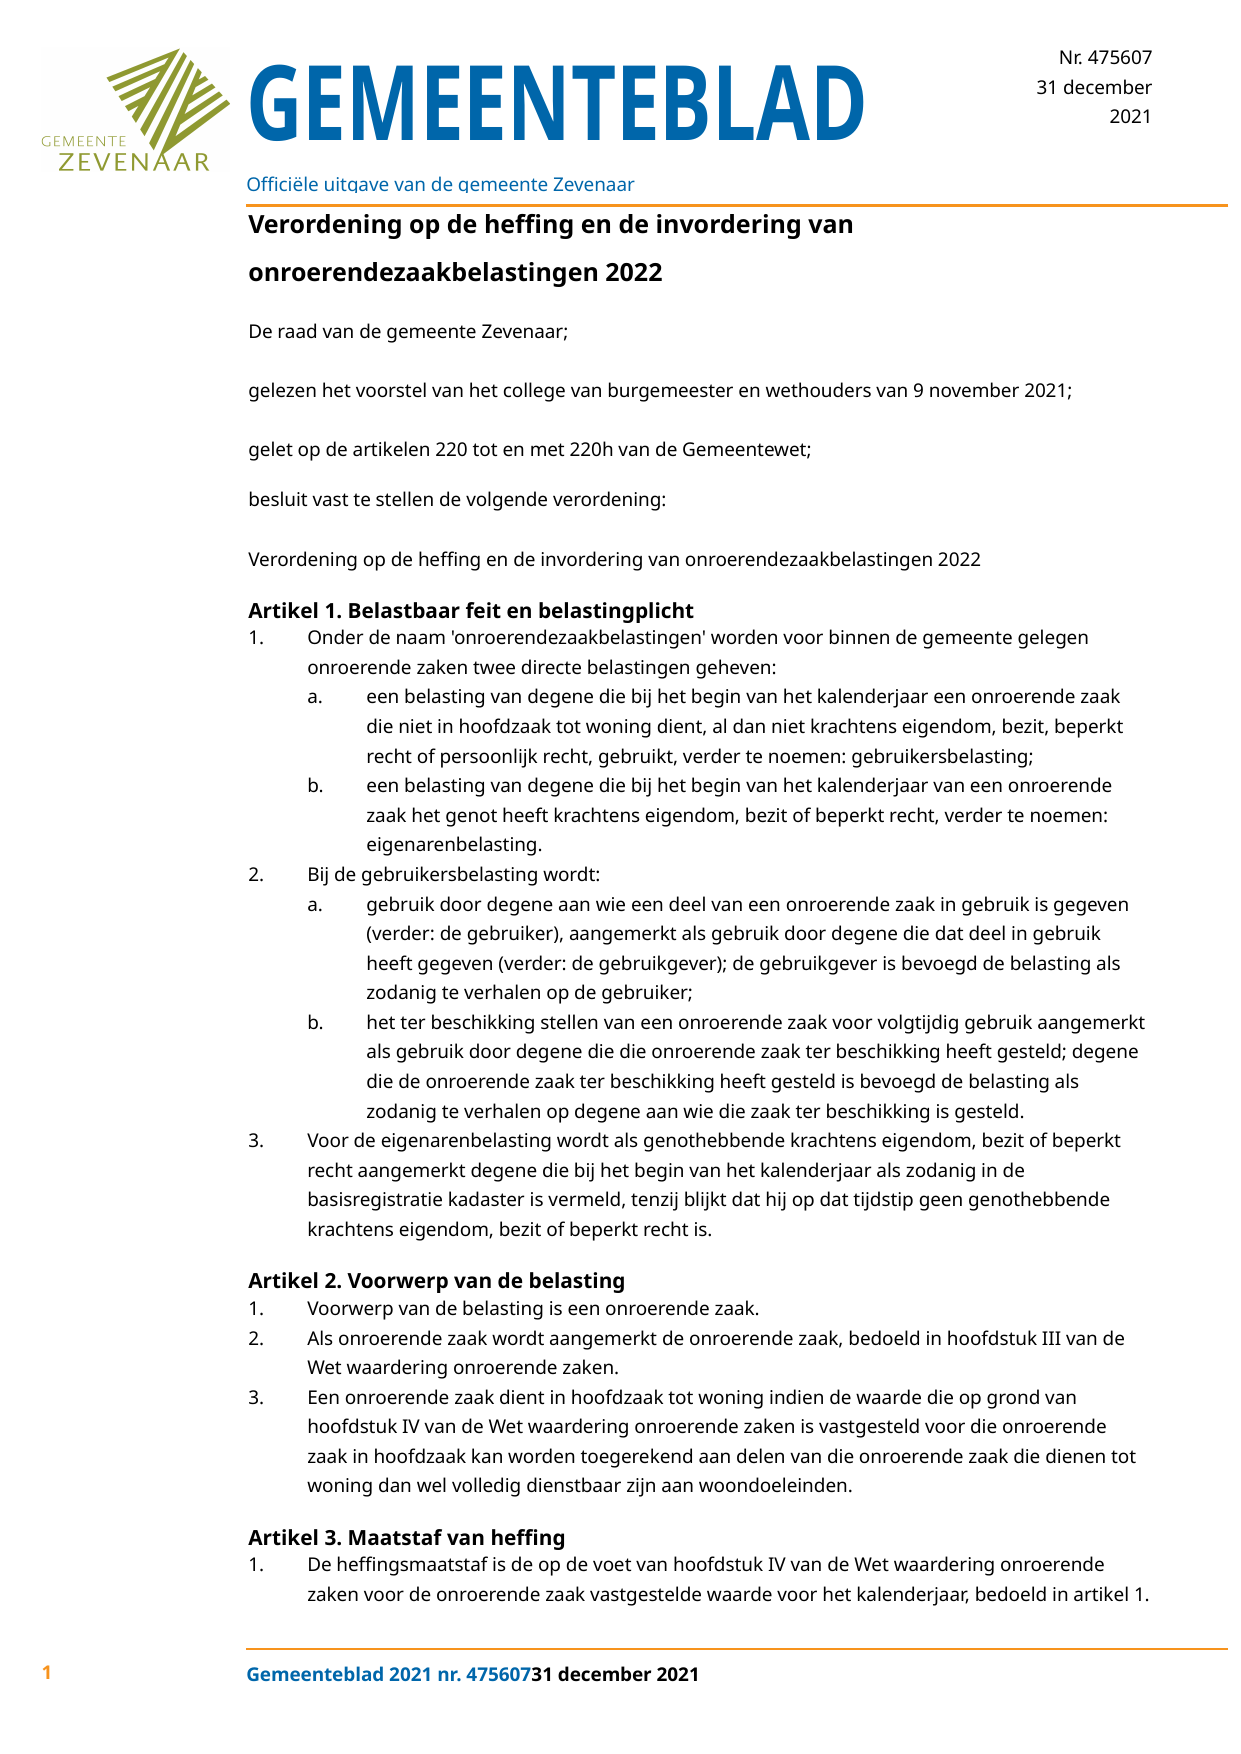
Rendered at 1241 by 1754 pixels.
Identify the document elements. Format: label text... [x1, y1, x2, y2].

text gelet op de artikelen 220 tot en met 220h van de Gemeentewet; [248, 436, 1152, 462]
text Verordening op de heffing en de invordering van onroerendezaakbelastingen 2022 [248, 546, 1152, 571]
list Als onroerende zaak wordt aangemerkt de onroerende zaak, bedoeld in hoofdstuk III van de Wet waardering onroerende zaken. [248, 1325, 1152, 1380]
list een belasting van degene die bij het begin van het kalenderjaar van een onroerende zaak het genot heeft krachtens eigendom, bezit of beperkt recht, verder te noemen: eigenarenbelasting. [307, 772, 1152, 857]
text gelezen het voorstel van het college van burgemeester en wethouders van 9 november 2021; [248, 377, 1152, 403]
list De heffingsmaatstaf is de op de voet van hoofdstuk IV van de Wet waardering onroerende zaken voor de onroerende zaak vastgestelde waarde voor het kalenderjaar, bedoeld in artikel 1. [248, 1551, 1152, 1607]
list Een onroerende zaak dient in hoofdzaak tot woning indien de waarde die op grond van hoofdstuk IV van de Wet waardering onroerende zaken is vastgesteld voor die onroerende zaak in hoofdzaak kan worden toegerekend aan delen van die onroerende zaak die dienen tot woning dan wel volledig dienstbaar zijn aan woondoeleinden. [248, 1384, 1152, 1498]
list een belasting van degene die bij het begin van het kalenderjaar een onroerende zaak die niet in hoofdzaak tot woning dient, al dan niet krachtens eigendom, bezit, beperkt recht of persoonlijk recht, gebruikt, verder te noemen: gebruikersbelasting; [307, 684, 1152, 769]
list Voorwerp van de belasting is een onroerende zaak. [248, 1295, 1152, 1321]
list Voor de eigenarenbelasting wordt als genothebbende krachtens eigendom, bezit of beperkt recht aangemerkt degene die bij het begin van het kalenderjaar als zodanig in de basisregistratie kadaster is vermeld, tenzij blijkt dat hij op dat tijdstip geen genothebbende krachtens eigendom, bezit of beperkt recht is. [248, 1127, 1152, 1242]
list Bij de gebruikersbelasting wordt: [248, 861, 1152, 887]
list het ter beschikking stellen van een onroerende zaak voor volgtijdig gebruik aangemerkt als gebruik door degene die die onroerende zaak ter beschikking heeft gesteld; degene die de onroerende zaak ter beschikking heeft gesteld is bevoegd de belasting als zodanig te verhalen op degene aan wie die zaak ter beschikking is gesteld. [307, 1009, 1152, 1124]
list gebruik door degene aan wie een deel van een onroerende zaak in gebruik is gegeven (verder: de gebruiker), aangemerkt als gebruik door degene die dat deel in gebruik heeft gegeven (verder: de gebruikgever); de gebruikgever is bevoegd de belasting als zodanig te verhalen op de gebruiker; [307, 891, 1152, 1005]
text Artikel 1. Belastbaar feit en belastingplicht [248, 596, 1152, 624]
text Artikel 2. Voorwerp van de belasting [248, 1267, 1152, 1295]
text besluit vast te stellen de volgende verordening: [248, 487, 1152, 512]
text Verordening op de heffing en de invordering van onroerendezaakbelastingen 2022 [248, 207, 1152, 288]
text De raad van de gemeente Zevenaar; [248, 318, 1152, 344]
picture [41, 47, 231, 172]
text Artikel 3. Maatstaf van heffing [248, 1523, 1152, 1551]
list Onder de naam 'onroerendezaakbelastingen' worden voor binnen de gemeente gelegen onroerende zaken twee directe belastingen geheven: [248, 624, 1152, 680]
